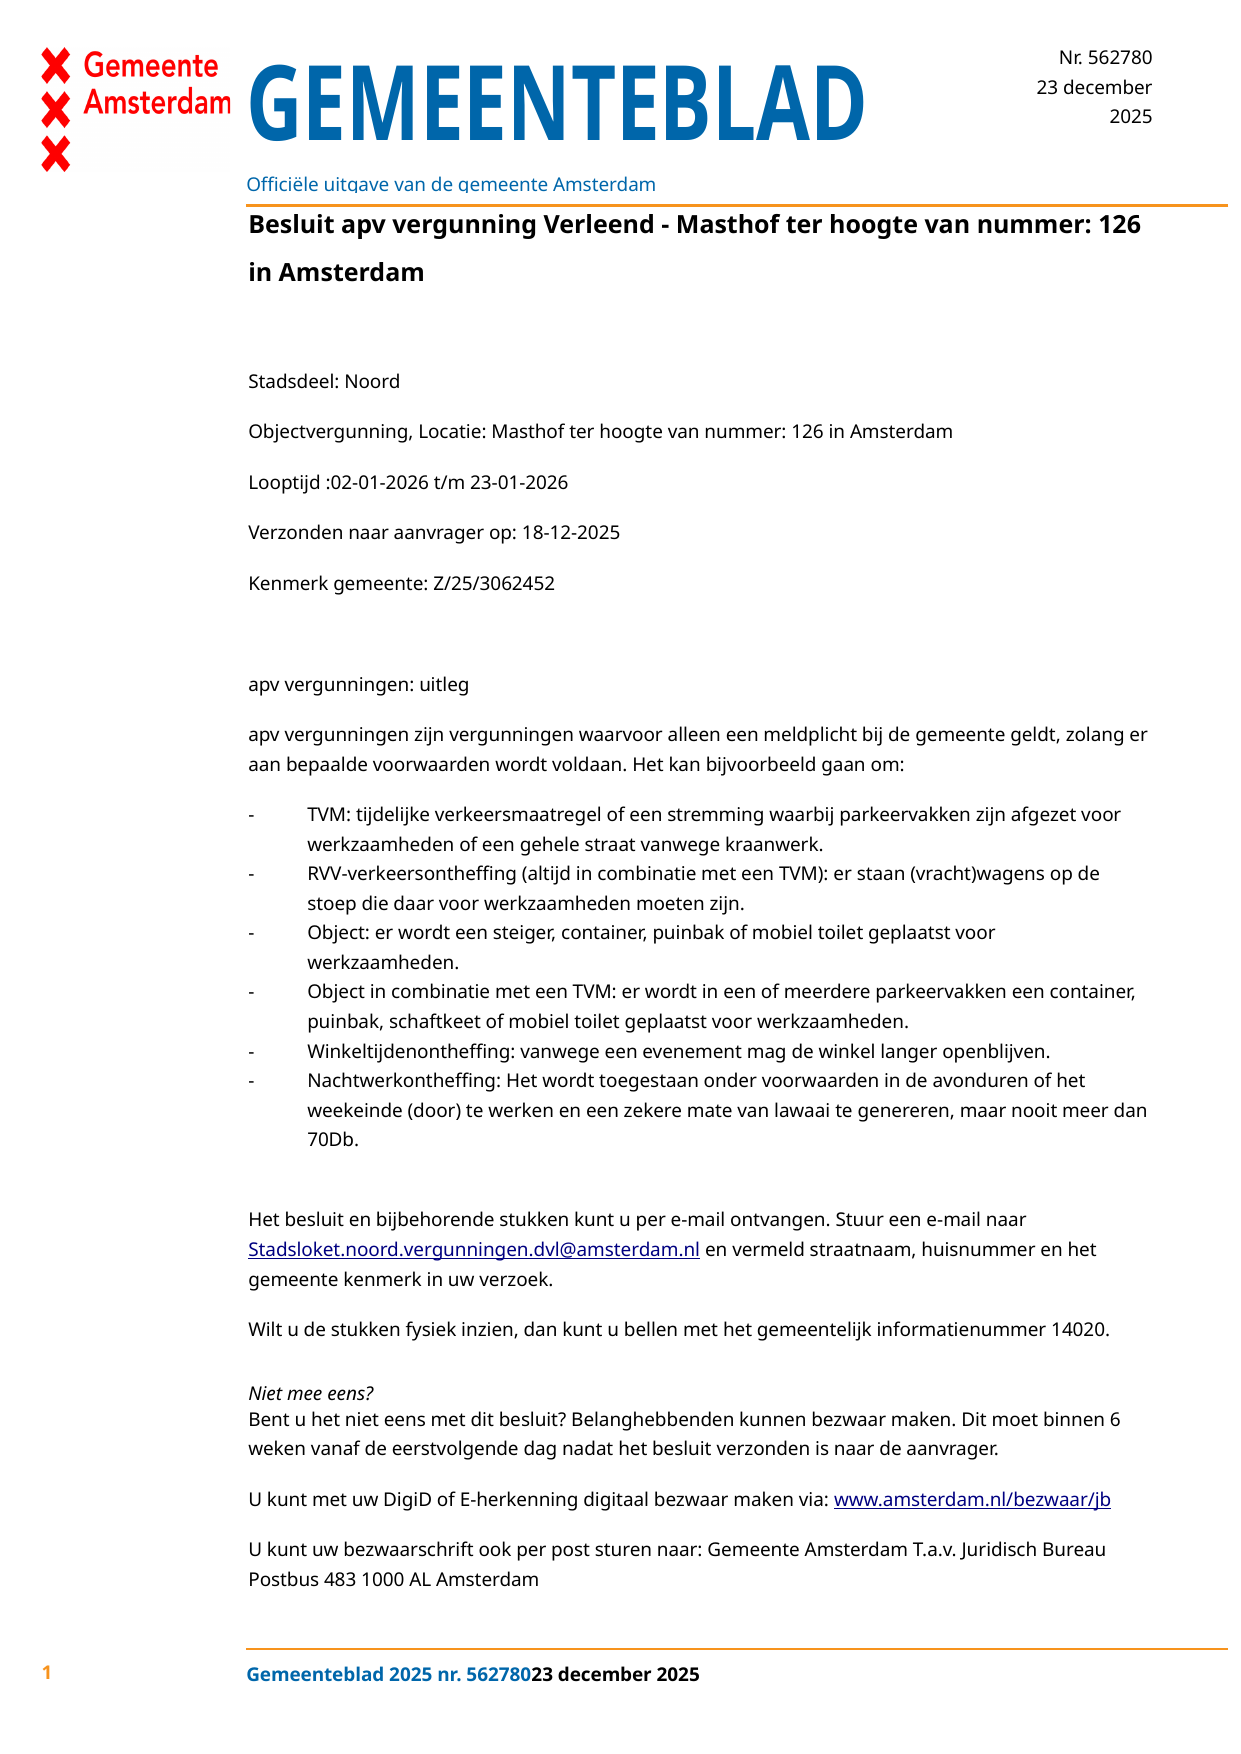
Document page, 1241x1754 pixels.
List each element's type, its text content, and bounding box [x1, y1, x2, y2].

picture [41, 47, 231, 172]
text Kenmerk gemeente: Z/25/3062452 [248, 570, 1152, 596]
list Object: er wordt een steiger, container, puinbak of mobiel toilet geplaatst voor werkzaamheden. [248, 919, 1152, 975]
list Winkeltijdenontheffing: vanwege een evenement mag de winkel langer openblijven. [248, 1038, 1152, 1064]
text Bent u het niet eens met dit besluit? Belanghebbenden kunnen bezwaar maken. Dit moet binnen 6 weken vanaf de eerstvolgende dag nadat het besluit verzonden is naar de aanvrager. [248, 1406, 1152, 1461]
list RVV-verkeersontheffing (altijd in combinatie met een TVM): er staan (vracht)wagens op de stoep die daar voor werkzaamheden moeten zijn. [248, 860, 1152, 916]
text Stadsdeel: Noord [248, 368, 1152, 394]
list Nachtwerkontheffing: Het wordt toegestaan onder voorwaarden in de avonduren of het weekeinde (door) te werken en een zekere mate van lawaai te genereren, maar nooit meer dan 70Db. [248, 1067, 1152, 1152]
text U kunt uw bezwaarschrift ook per post sturen naar: Gemeente Amsterdam T.a.v. Juridisch Bureau Postbus 483 1000 AL Amsterdam [248, 1536, 1152, 1592]
text Het besluit en bijbehorende stukken kunt u per e-mail ontvangen. Stuur een e-mail naar Stadsloket.noord.vergunningen.dvl@amsterdam.nl en vermeld straatnaam, huisnummer en het gemeente kenmerk in uw verzoek. [248, 1207, 1152, 1292]
text Objectvergunning, Locatie: Masthof ter hoogte van nummer: 126 in Amsterdam [248, 419, 1152, 444]
text Niet mee eens? [248, 1380, 1152, 1406]
text Verzonden naar aanvrager op: 18-12-2025 [248, 519, 1152, 545]
text Wilt u de stukken fysiek inzien, dan kunt u bellen met het gemeentelijk informatienummer 14020. [248, 1316, 1152, 1342]
text apv vergunningen: uitleg [248, 671, 1152, 697]
text Besluit apv vergunning Verleend - Masthof ter hoogte van nummer: 126 in Amsterdam [248, 207, 1152, 288]
text U kunt met uw DigiD of E-herkenning digitaal bezwaar maken via: www.amsterdam.nl/bezwaar/jb [248, 1486, 1152, 1512]
text apv vergunningen zijn vergunningen waarvoor alleen een meldplicht bij de gemeente geldt, zolang er aan bepaalde voorwaarden wordt voldaan. Het kan bijvoorbeeld gaan om: [248, 721, 1152, 777]
list Object in combinatie met een TVM: er wordt in een of meerdere parkeervakken een container, puinbak, schaftkeet of mobiel toilet geplaatst voor werkzaamheden. [248, 979, 1152, 1034]
list TVM: tijdelijke verkeersmaatregel of een stremming waarbij parkeervakken zijn afgezet voor werkzaamheden of een gehele straat vanwege kraanwerk. [248, 801, 1152, 857]
text Looptijd :02-01-2026 t/m 23-01-2026 [248, 469, 1152, 495]
